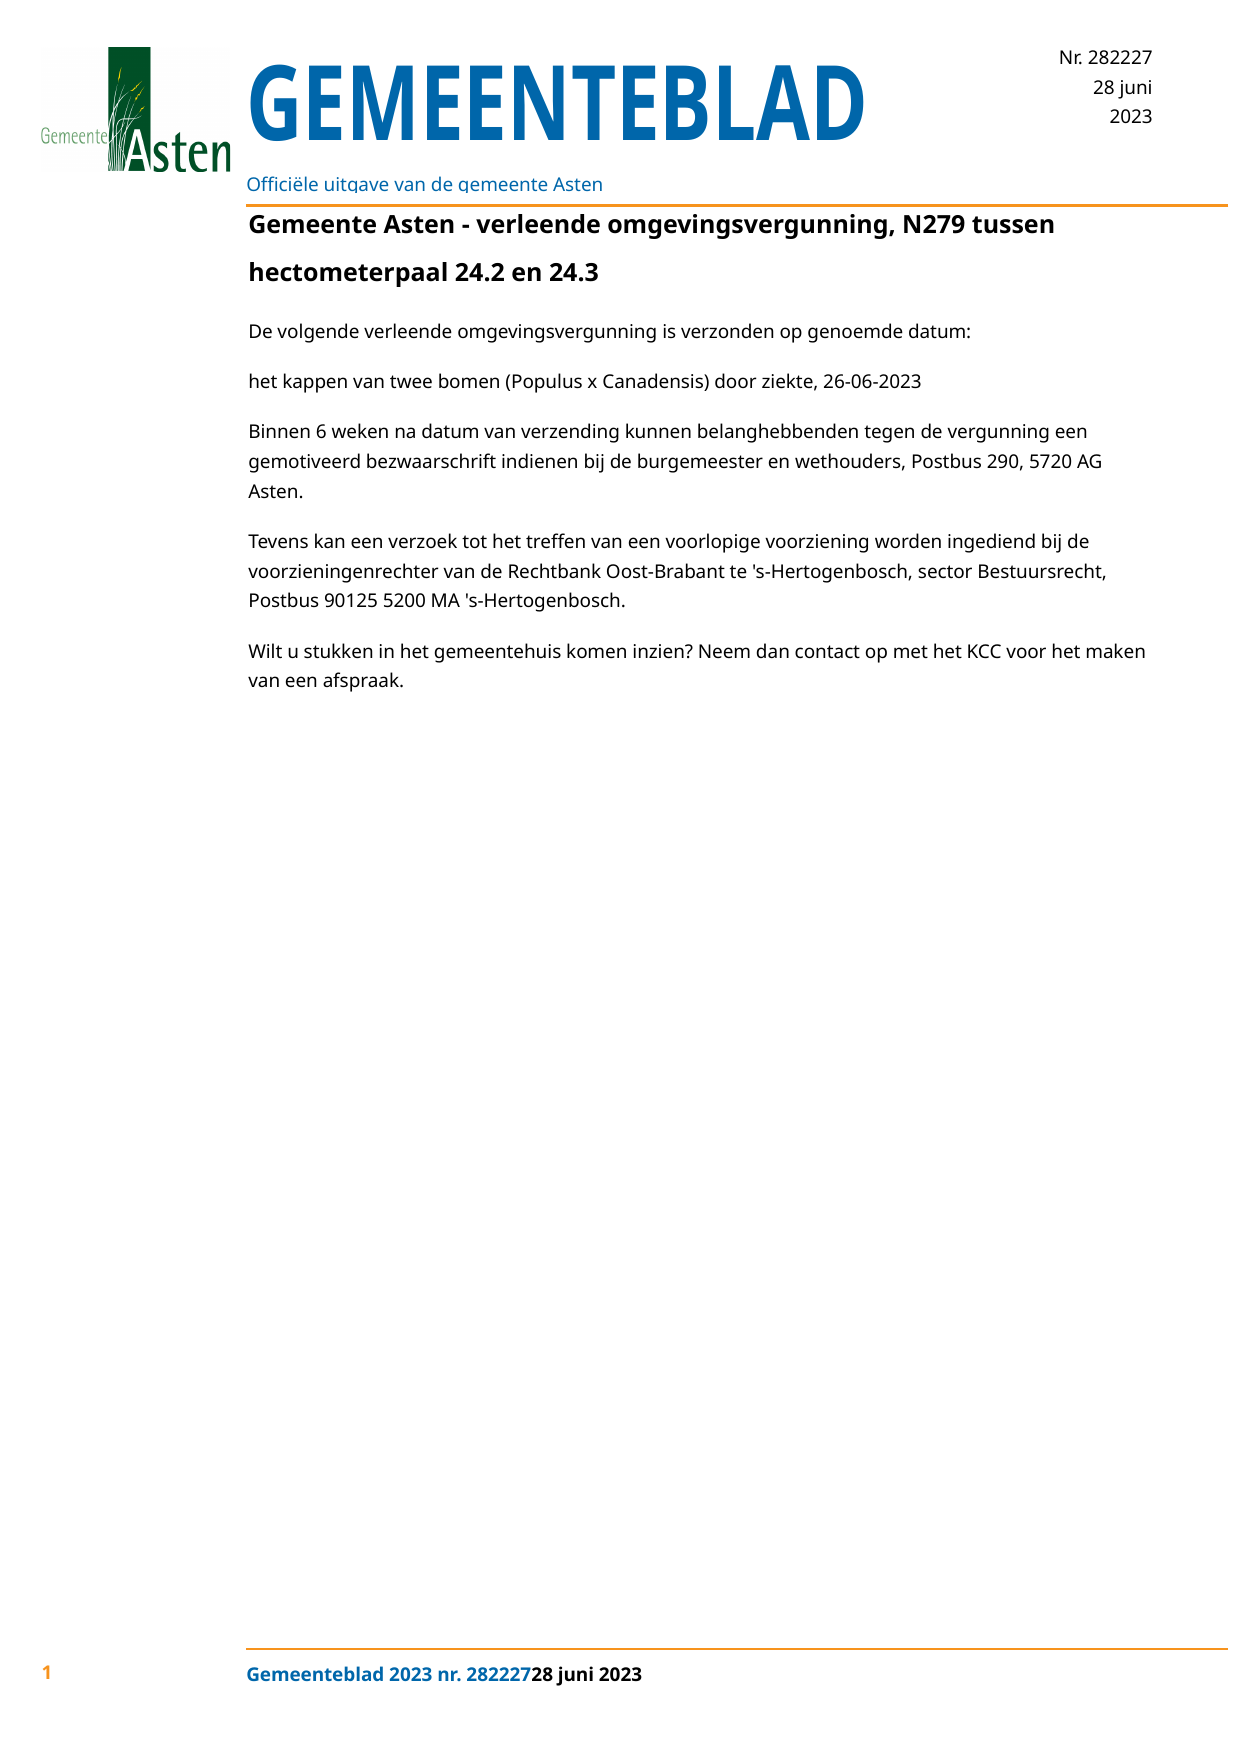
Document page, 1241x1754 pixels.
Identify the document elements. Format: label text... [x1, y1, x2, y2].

text Tevens kan een verzoek tot het treffen van een voorlopige voorziening worden ingediend bij de voorzieningenrechter van de Rechtbank Oost-Brabant te 's-Hertogenbosch, sector Bestuursrecht, Postbus 90125 5200 MA 's-Hertogenbosch. [248, 528, 1152, 613]
text Gemeente Asten - verleende omgevingsvergunning, N279 tussen hectometerpaal 24.2 en 24.3 [248, 207, 1152, 288]
text De volgende verleende omgevingsvergunning is verzonden op genoemde datum: [248, 318, 1152, 344]
text het kappen van twee bomen (Populus x Canadensis) door ziekte, 26-06-2023 [248, 368, 1152, 394]
text Wilt u stukken in het gemeentehuis komen inzien? Neem dan contact op met het KCC voor het maken van een afspraak. [248, 638, 1152, 693]
text Binnen 6 weken na datum van verzending kunnen belanghebbenden tegen de vergunning een gemotiveerd bezwaarschrift indienen bij de burgemeester en wethouders, Postbus 290, 5720 AG Asten. [248, 419, 1152, 504]
picture [41, 47, 231, 172]
